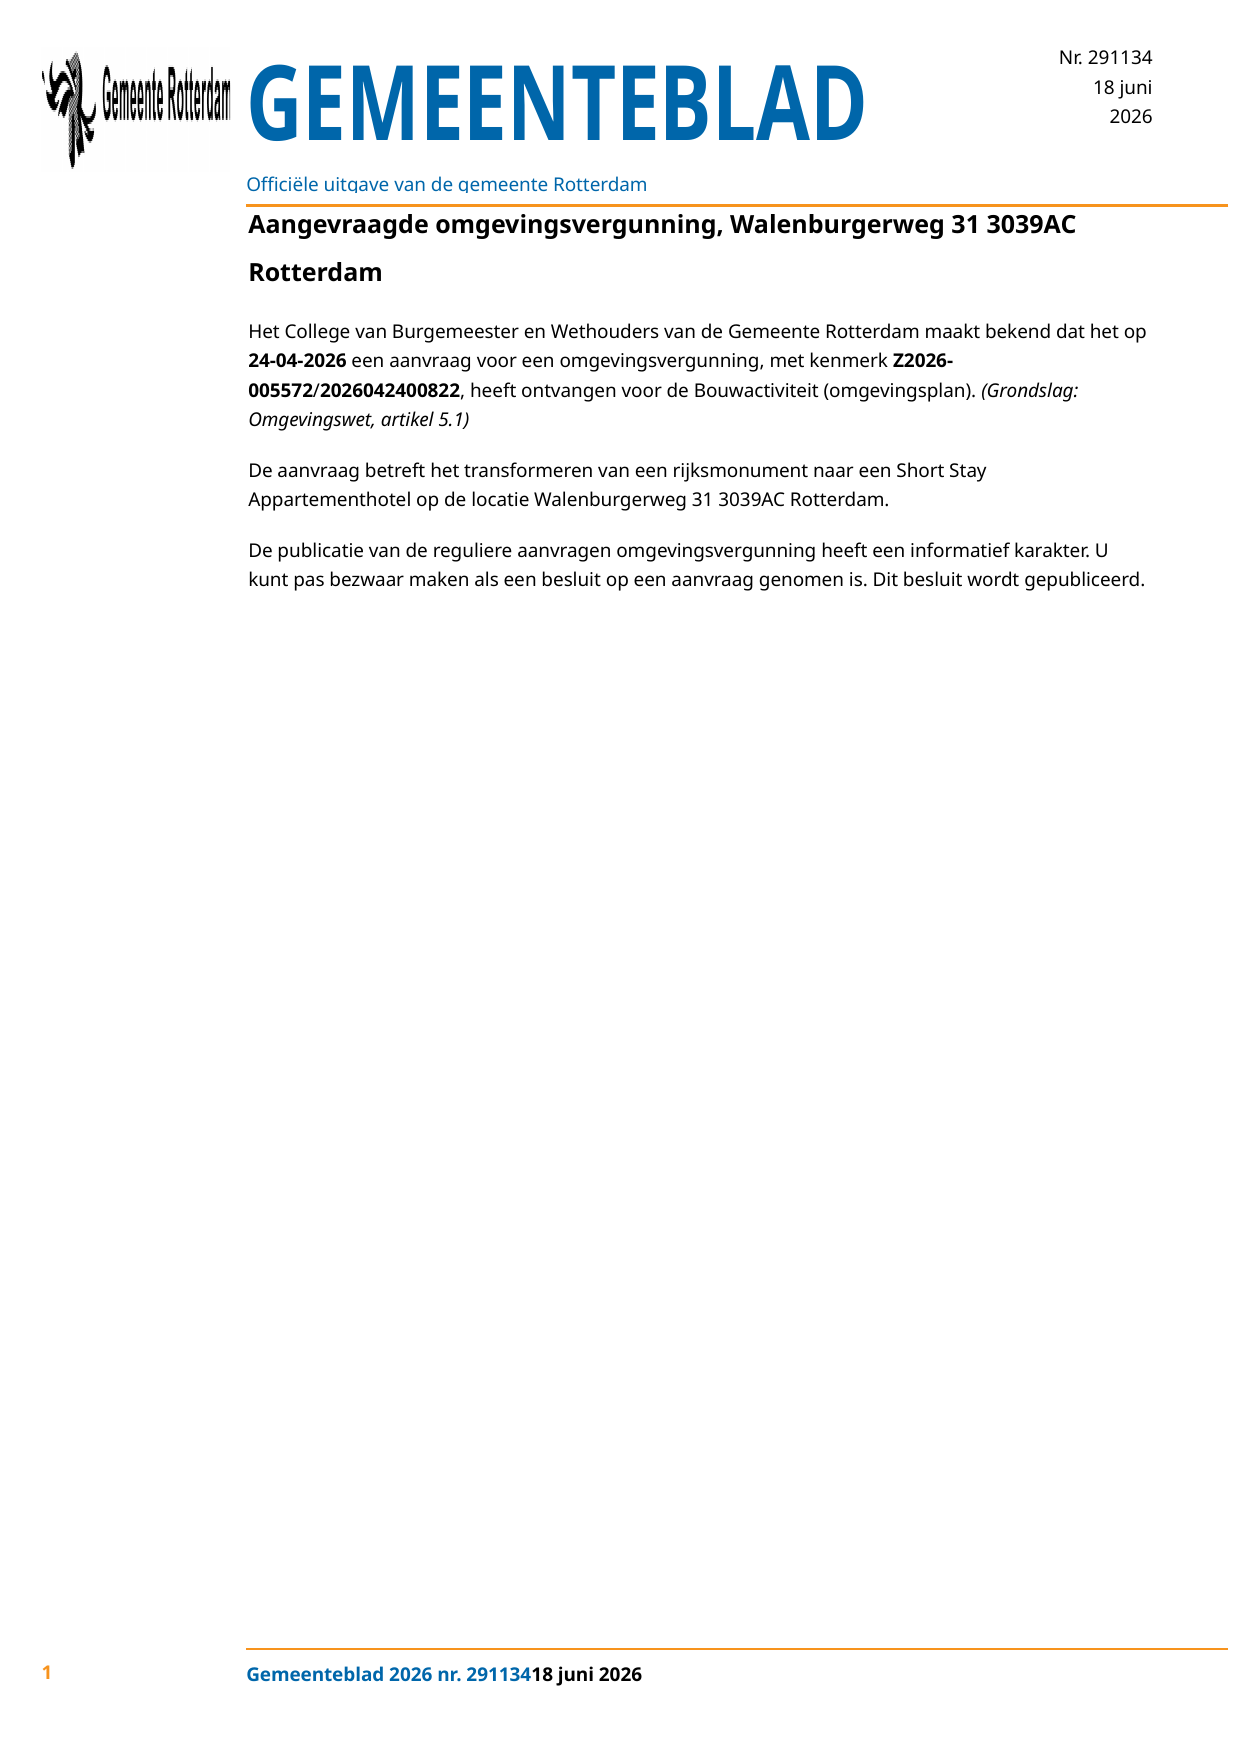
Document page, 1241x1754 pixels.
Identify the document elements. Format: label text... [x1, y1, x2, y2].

text De publicatie van de reguliere aanvragen omgevingsvergunning heeft een informatief karakter. U kunt pas bezwaar maken als een besluit op een aanvraag genomen is. Dit besluit wordt gepubliceerd. [248, 537, 1152, 592]
text De aanvraag betreft het transformeren van een rijksmonument naar een Short Stay Appartementhotel op de locatie Walenburgerweg 31 3039AC Rotterdam. [248, 457, 1152, 512]
text Aangevraagde omgevingsvergunning, Walenburgerweg 31 3039AC Rotterdam [248, 207, 1152, 288]
picture [41, 47, 231, 172]
text Het College van Burgemeester en Wethouders van de Gemeente Rotterdam maakt bekend dat het op 24-04-2026 een aanvraag voor een omgevingsvergunning, met kenmerk Z2026-005572/2026042400822, heeft ontvangen voor de Bouwactiviteit (omgevingsplan). (Grondslag: Omgevingswet, artikel 5.1) [248, 318, 1152, 432]
